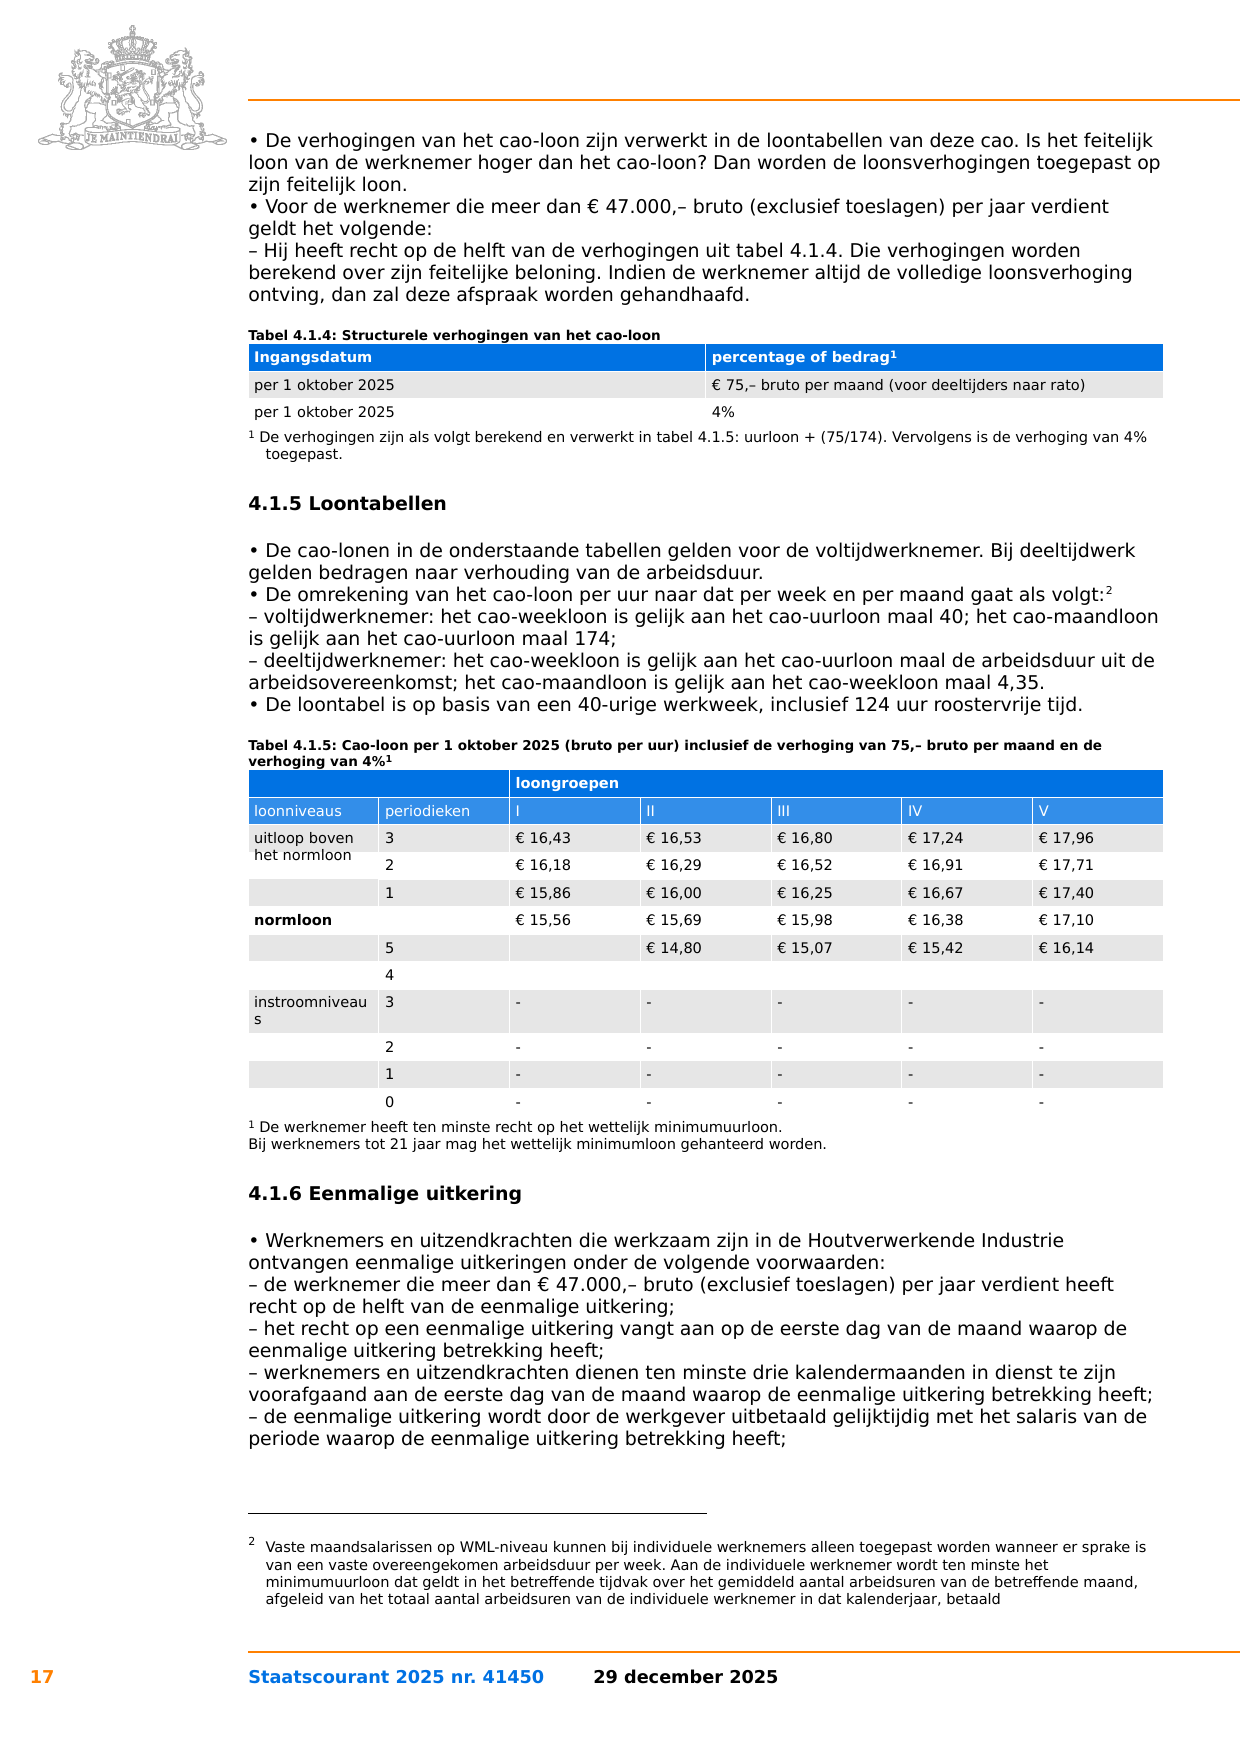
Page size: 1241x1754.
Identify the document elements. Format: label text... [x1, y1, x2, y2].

text – Hij heeft recht op de helft van de verhogingen uit tabel 4.1.4. Die verhogingen worden berekend over zijn feitelijke beloning. Indien de werknemer altijd de volledige loonsverhoging ontving, dan zal deze afspraak worden gehandhaafd. [248, 240, 1163, 306]
subtitle 4.1.5 Loontabellen [248, 493, 1163, 515]
text – werknemers en uitzendkrachten dienen ten minste drie kalendermaanden in dienst te zijn voorafgaand aan de eerste dag van de maand waarop de eenmalige uitkering betrekking heeft; [248, 1362, 1163, 1406]
table_cell € 16,25 [772, 880, 901, 906]
table_cell - [510, 1089, 640, 1115]
table_cell [249, 1089, 378, 1115]
table_cell 4 [379, 962, 509, 988]
table_cell II [641, 798, 771, 824]
table_cell [1033, 962, 1163, 988]
table_cell - [641, 1061, 771, 1088]
table_cell 1 [379, 1061, 509, 1088]
table_cell € 14,80 [641, 935, 771, 961]
table_cell [249, 962, 378, 988]
table_cell - [772, 990, 901, 1033]
table_cell [249, 1034, 378, 1060]
table_cell € 16,91 [902, 853, 1032, 879]
table_cell 1 De werknemer heeft ten minste recht op het wettelijk minimumuurloon. Bij werknemers tot 21 jaar mag het wettelijk minimumloon gehanteerd worden. [248, 1116, 1163, 1153]
text • De cao-lonen in de onderstaande tabellen gelden voor de voltijdwerknemer. Bij deeltijdwerk gelden bedragen naar verhouding van de arbeidsduur. [248, 540, 1163, 584]
table_cell € 15,56 [510, 908, 640, 934]
text – de werknemer die meer dan € 47.000,– bruto (exclusief toeslagen) per jaar verdient heeft recht op de helft van de eenmalige uitkering; [248, 1274, 1163, 1318]
table_header Tabel 4.1.4: Structurele verhogingen van het cao-loon [248, 328, 1163, 343]
table_cell loongroepen [510, 770, 1163, 797]
text – voltijdwerknemer: het cao-weekloon is gelijk aan het cao-uurloon maal 40; het cao-maandloon is gelijk aan het cao-uurloon maal 174; [248, 606, 1163, 650]
table_cell € 16,18 [510, 853, 640, 879]
table_cell € 15,42 [902, 935, 1032, 961]
text • Werknemers en uitzendkrachten die werkzaam zijn in de Houtverwerkende Industrie ontvangen eenmalige uitkeringen onder de volgende voorwaarden: [248, 1230, 1163, 1274]
text • Voor de werknemer die meer dan € 47.000,– bruto (exclusief toeslagen) per jaar verdient geldt het volgende: [248, 196, 1163, 240]
table_cell 1 [379, 880, 509, 906]
table_cell normloon [249, 908, 378, 934]
table_cell uitloop boven het normloon [249, 825, 378, 879]
table_cell € 75,– bruto per maand (voor deeltijders naar rato) [706, 372, 1163, 398]
table_cell - [1033, 990, 1163, 1033]
table_cell € 16,67 [902, 880, 1032, 906]
table_cell loonniveaus [249, 798, 378, 824]
table_cell periodieken [379, 798, 509, 824]
table_cell € 16,80 [772, 825, 901, 852]
table_cell € 16,14 [1033, 935, 1163, 961]
table_cell I [510, 798, 640, 824]
table_cell € 17,40 [1033, 880, 1163, 906]
text • De omrekening van het cao-loon per uur naar dat per week en per maand gaat als volgt: [248, 584, 1163, 606]
table_cell € 16,38 [902, 908, 1032, 934]
table_cell € 15,98 [772, 908, 901, 934]
table_cell - [1033, 1034, 1163, 1060]
table_cell [641, 962, 771, 988]
table_cell [249, 770, 509, 797]
table_cell - [772, 1034, 901, 1060]
text – deeltijdwerknemer: het cao-weekloon is gelijk aan het cao-uurloon maal de arbeidsduur uit de arbeidsovereenkomst; het cao-maandloon is gelijk aan het cao-weekloon maal 4,35. [248, 650, 1163, 694]
table_cell - [510, 990, 640, 1033]
table_cell III [772, 798, 901, 824]
table_cell - [641, 1089, 771, 1115]
table_cell Ingangsdatum [249, 344, 705, 371]
table_cell € 15,07 [772, 935, 901, 961]
table_cell [379, 908, 509, 934]
table_cell [510, 962, 640, 988]
table_cell € 16,52 [772, 853, 901, 879]
table_cell 4% [706, 399, 1163, 426]
table_cell V [1033, 798, 1163, 824]
picture [38, 25, 227, 150]
table_cell - [510, 1061, 640, 1088]
table_cell € 16,00 [641, 880, 771, 906]
text Vaste maandsalarissen op WML-niveau kunnen bij individuele werknemers alleen toegepast worden wanneer er sprake is van een vaste overeengekomen arbeidsduur per week. Aan de individuele werknemer wordt ten minste het minimumuurloon dat geldt in het betreffende tijdvak over het gemiddeld aantal arbeidsuren van de betreffende maand, afgeleid van het totaal aantal arbeidsuren van de individuele werknemer in dat kalenderjaar, betaald [248, 1535, 1163, 1608]
text • De loontabel is op basis van een 40-urige werkweek, inclusief 124 uur roostervrije tijd. [248, 694, 1163, 716]
table_cell € 16,43 [510, 825, 640, 852]
table_cell € 17,71 [1033, 853, 1163, 879]
table_cell - [1033, 1061, 1163, 1088]
table_cell 1 De verhogingen zijn als volgt berekend en verwerkt in tabel 4.1.5: uurloon + (75/174). Vervolgens is de verhoging van 4% toegepast. [248, 427, 1163, 463]
table_cell 3 [379, 825, 509, 852]
table_cell IV [902, 798, 1032, 824]
table_cell € 17,10 [1033, 908, 1163, 934]
table_cell 2 [379, 1034, 509, 1060]
text – het recht op een eenmalige uitkering vangt aan op de eerste dag van de maand waarop de eenmalige uitkering betrekking heeft; [248, 1318, 1163, 1362]
table_cell 3 [379, 990, 509, 1033]
table_cell € 16,29 [641, 853, 771, 879]
table_cell € 15,86 [510, 880, 640, 906]
table_cell per 1 oktober 2025 [249, 372, 705, 398]
table_cell - [902, 1034, 1032, 1060]
table_cell - [641, 1034, 771, 1060]
table_cell percentage of bedrag1 [706, 344, 1163, 371]
table_cell [772, 962, 901, 988]
table_cell [249, 1061, 378, 1088]
table_cell [510, 935, 640, 961]
table_cell - [641, 990, 771, 1033]
table_cell € 15,69 [641, 908, 771, 934]
table_cell - [510, 1034, 640, 1060]
table_cell instroomniveaus [249, 990, 378, 1033]
table_cell per 1 oktober 2025 [249, 399, 705, 426]
text – de eenmalige uitkering wordt door de werkgever uitbetaald gelijktijdig met het salaris van de periode waarop de eenmalige uitkering betrekking heeft; [248, 1406, 1163, 1449]
table_cell 2 [379, 853, 509, 879]
table_cell [902, 962, 1032, 988]
table_header Tabel 4.1.5: Cao-loon per 1 oktober 2025 (bruto per uur) inclusief de verhoging van 75,– bruto per maand en de verhoging van 4%1 [248, 738, 1163, 769]
table_cell - [902, 1061, 1032, 1088]
table_cell € 17,24 [902, 825, 1032, 852]
table_cell - [772, 1061, 901, 1088]
table_cell 5 [379, 935, 509, 961]
table_cell - [1033, 1089, 1163, 1115]
table_cell - [902, 990, 1032, 1033]
table_cell € 16,53 [641, 825, 771, 852]
table_cell - [772, 1089, 901, 1115]
table_cell € 17,96 [1033, 825, 1163, 852]
subtitle 4.1.6 Eenmalige uitkering [248, 1183, 1163, 1205]
text • De verhogingen van het cao-loon zijn verwerkt in de loontabellen van deze cao. Is het feitelijk loon van de werknemer hoger dan het cao-loon? Dan worden de loonsverhogingen toegepast op zijn feitelijk loon. [248, 130, 1163, 196]
table_cell - [902, 1089, 1032, 1115]
table_cell [249, 935, 378, 961]
table_cell 0 [379, 1089, 509, 1115]
